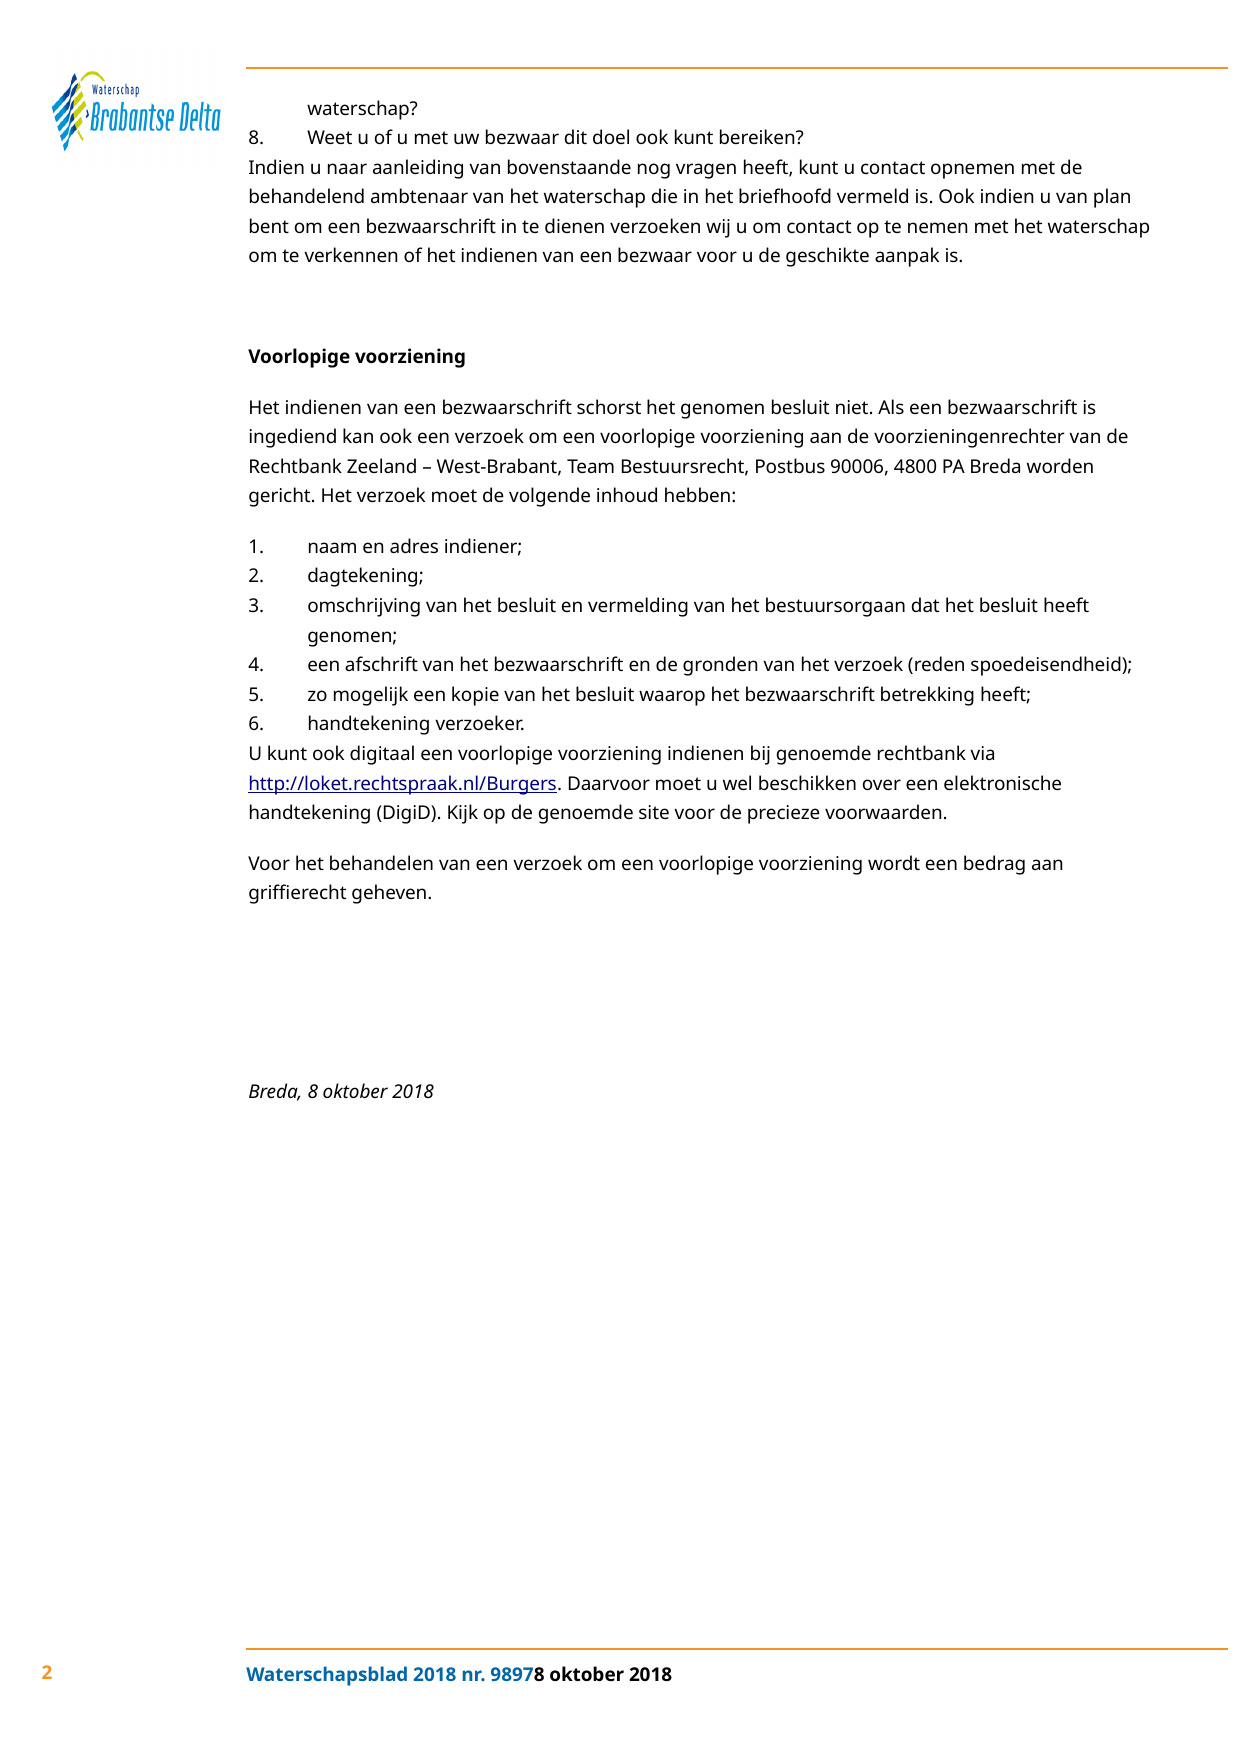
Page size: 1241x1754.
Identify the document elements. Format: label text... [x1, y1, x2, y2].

list dagtekening; [248, 563, 1152, 588]
text Voorlopige voorziening [248, 343, 1152, 369]
text U kunt ook digitaal een voorlopige voorziening indienen bij genoemde rechtbank via http://loket.rechtspraak.nl/Burgers. Daarvoor moet u wel beschikken over een elektronische handtekening (DigiD). Kijk op de genoemde site voor de precieze voorwaarden. [248, 740, 1152, 825]
text Indien u naar aanleiding van bovenstaande nog vragen heeft, kunt u contact opnemen met de behandelend ambtenaar van het waterschap die in het briefhoofd vermeld is. Ook indien u van plan bent om een bezwaarschrift in te dienen verzoeken wij u om contact op te nemen met het waterschap om te verkennen of het indienen van een bezwaar voor u de geschikte aanpak is. [248, 154, 1152, 268]
list handtekening verzoeker. [248, 711, 1152, 736]
text Breda, 8 oktober 2018 [248, 1078, 1152, 1104]
list zo mogelijk een kopie van het besluit waarop het bezwaarschrift betrekking heeft; [248, 681, 1152, 707]
list omschrijving van het besluit en vermelding van het bestuursorgaan dat het besluit heeft genomen; [248, 592, 1152, 648]
text Voor het behandelen van een verzoek om een voorlopige voorziening wordt een bedrag aan griffierecht geheven. [248, 850, 1152, 905]
list een afschrift van het bezwaarschrift en de gronden van het verzoek (reden spoedeisendheid); [248, 651, 1152, 677]
list Weet u of u met uw bezwaar dit doel ook kunt bereiken? [248, 124, 1152, 150]
picture [41, 47, 231, 172]
text Het indienen van een bezwaarschrift schorst het genomen besluit niet. Als een bezwaarschrift is ingediend kan ook een verzoek om een voorlopige voorziening aan de voorzieningenrechter van de Rechtbank Zeeland – West-Brabant, Team Bestuursrecht, Postbus 90006, 4800 PA Breda worden gericht. Het verzoek moet de volgende inhoud hebben: [248, 394, 1152, 508]
list waterschap? [248, 95, 1152, 121]
list naam en adres indiener; [248, 533, 1152, 559]
